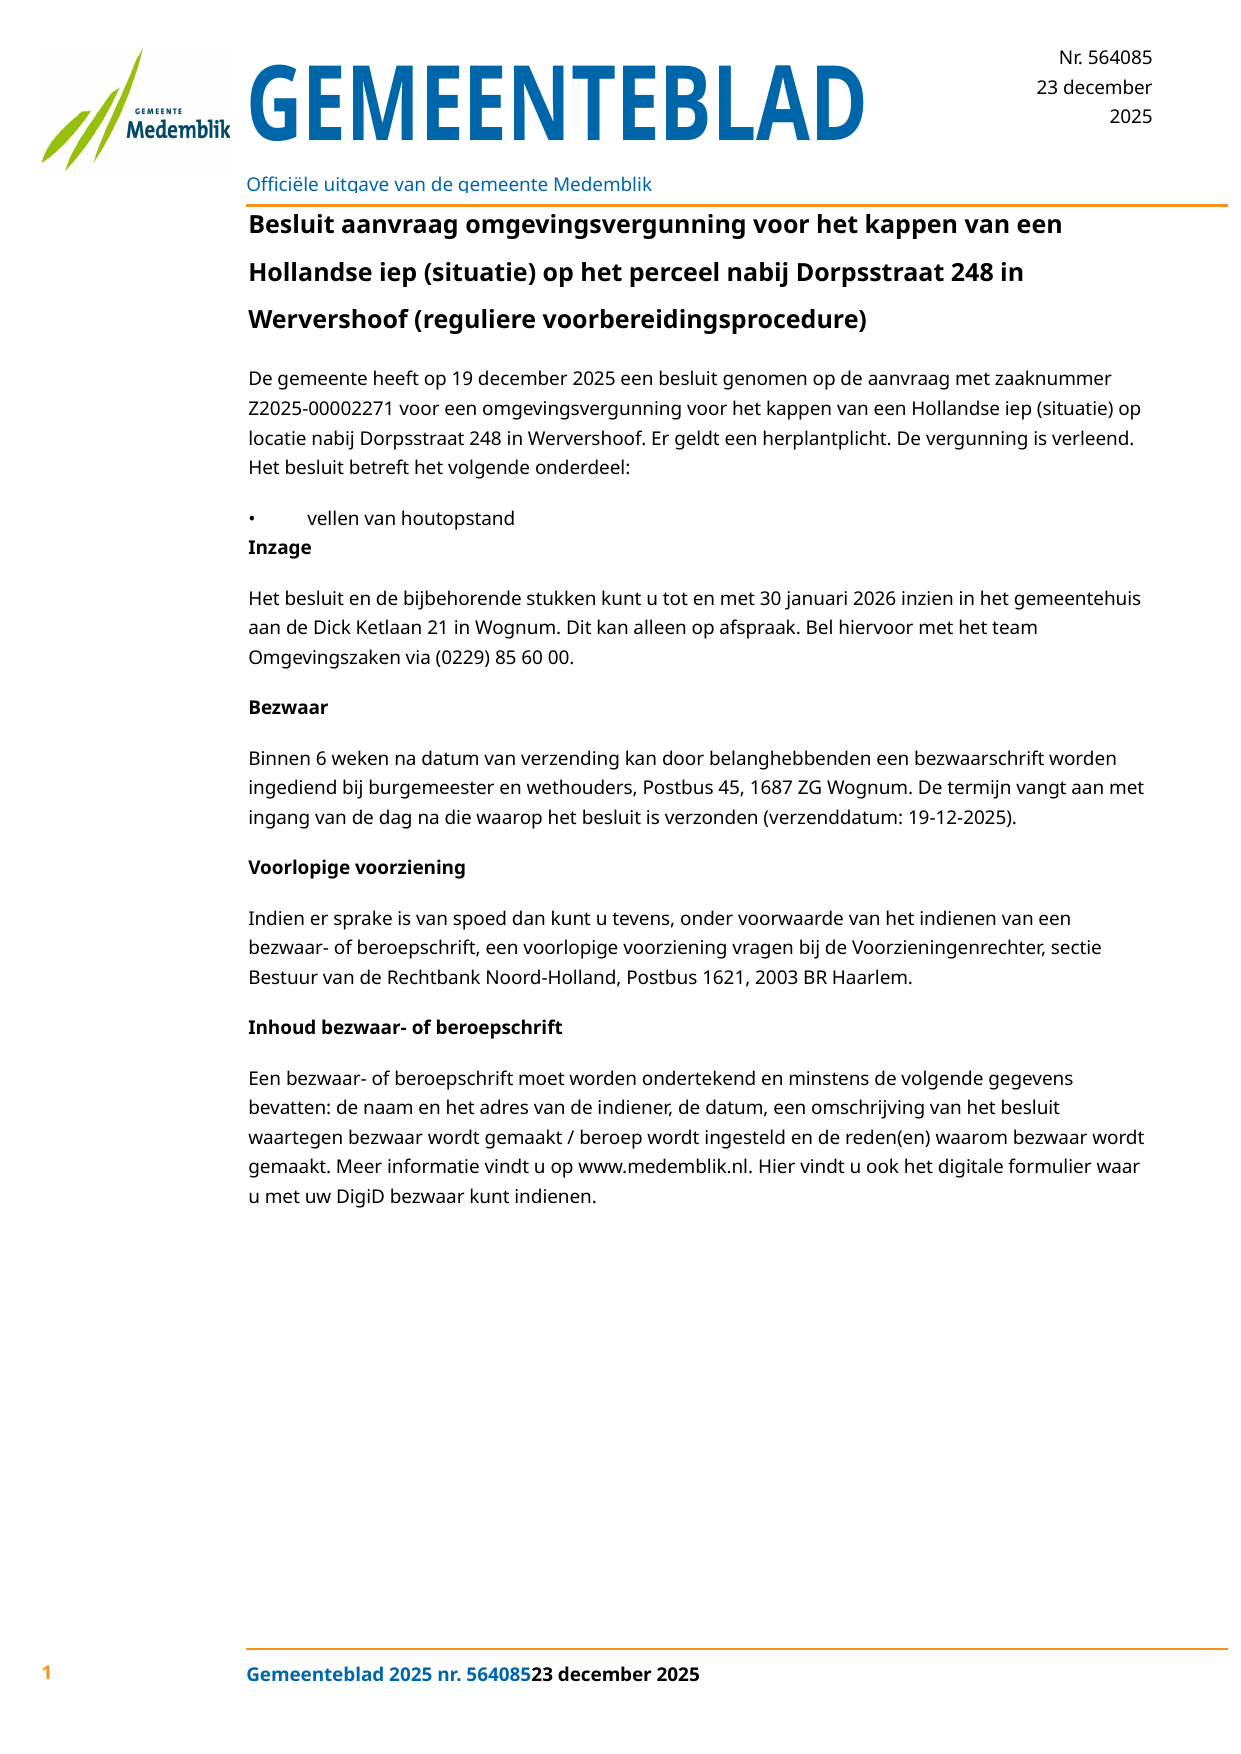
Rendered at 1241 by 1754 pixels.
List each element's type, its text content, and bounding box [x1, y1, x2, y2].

text Een bezwaar- of beroepschrift moet worden ondertekend en minstens de volgende gegevens bevatten: de naam en het adres van de indiener, de datum, een omschrijving van het besluit waartegen bezwaar wordt gemaakt / beroep wordt ingesteld en de reden(en) waarom bezwaar wordt gemaakt. Meer informatie vindt u op www.medemblik.nl. Hier vindt u ook het digitale formulier waar u met uw DigiD bezwaar kunt indienen. [248, 1065, 1152, 1209]
text Inhoud bezwaar- of beroepschrift [248, 1014, 1152, 1040]
picture [41, 47, 231, 172]
text De gemeente heeft op 19 december 2025 een besluit genomen op de aanvraag met zaaknummer Z2025-00002271 voor een omgevingsvergunning voor het kappen van een Hollandse iep (situatie) op locatie nabij Dorpsstraat 248 in Wervershoof. Er geldt een herplantplicht. De vergunning is verleend. Het besluit betreft het volgende onderdeel: [248, 366, 1152, 480]
text Inzage [248, 534, 1152, 560]
text Indien er sprake is van spoed dan kunt u tevens, onder voorwaarde van het indienen van een bezwaar- of beroepschrift, een voorlopige voorziening vragen bij de Voorzieningenrechter, sectie Bestuur van de Rechtbank Noord-Holland, Postbus 1621, 2003 BR Haarlem. [248, 905, 1152, 989]
text Binnen 6 weken na datum van verzending kan door belanghebbenden een bezwaarschrift worden ingediend bij burgemeester en wethouders, Postbus 45, 1687 ZG Wognum. De termijn vangt aan met ingang van de dag na die waarop het besluit is verzonden (verzenddatum: 19-12-2025). [248, 745, 1152, 829]
text Besluit aanvraag omgevingsvergunning voor het kappen van een Hollandse iep (situatie) op het perceel nabij Dorpsstraat 248 in Wervershoof (reguliere voorbereidingsprocedure) [248, 207, 1152, 336]
text Bezwaar [248, 694, 1152, 720]
list vellen van houtopstand [248, 505, 1152, 530]
text Het besluit en de bijbehorende stukken kunt u tot en met 30 januari 2026 inzien in het gemeentehuis aan de Dick Ketlaan 21 in Wognum. Dit kan alleen op afspraak. Bel hiervoor met het team Omgevingszaken via (0229) 85 60 00. [248, 585, 1152, 669]
text Voorlopige voorziening [248, 854, 1152, 880]
